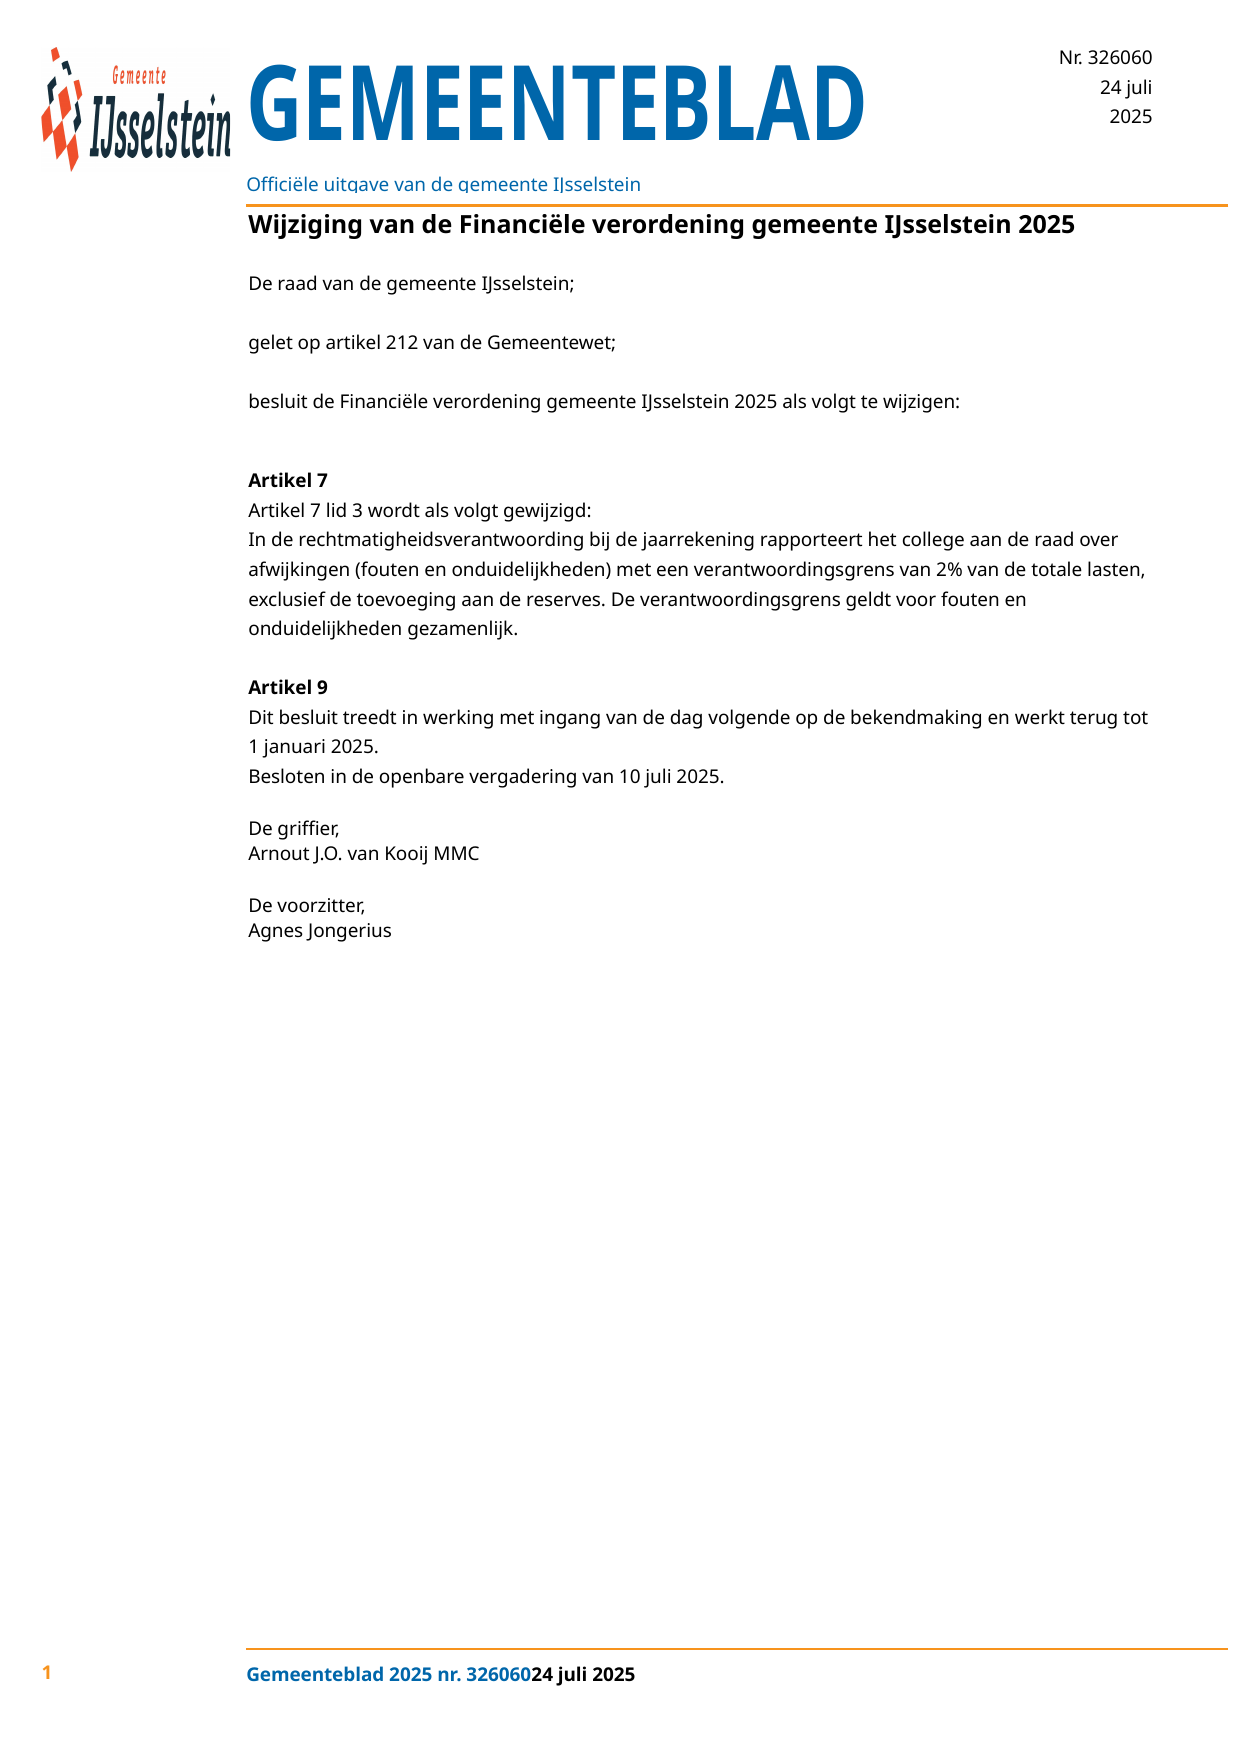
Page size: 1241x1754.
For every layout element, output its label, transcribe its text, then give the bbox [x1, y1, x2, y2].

text Artikel 9 [248, 674, 1152, 700]
text De voorzitter, [248, 892, 1152, 918]
text Besloten in de openbare vergadering van 10 juli 2025. [248, 763, 1152, 789]
text gelet op artikel 212 van de Gemeentewet; [248, 329, 1152, 355]
text In de rechtmatigheidsverantwoording bij de jaarrekening rapporteert het college aan de raad over afwijkingen (fouten en onduidelijkheden) met een verantwoordingsgrens van 2% van de totale lasten, exclusief de toevoeging aan de reserves. De verantwoordingsgrens geldt voor fouten en onduidelijkheden gezamenlijk. [248, 527, 1152, 641]
text Arnout J.O. van Kooij MMC [248, 841, 1152, 866]
text De griffier, [248, 815, 1152, 841]
text Agnes Jongerius [248, 918, 1152, 943]
text De raad van de gemeente IJsselstein; [248, 270, 1152, 296]
text Artikel 7 lid 3 wordt als volgt gewijzigd: [248, 497, 1152, 523]
text Artikel 7 [248, 467, 1152, 493]
text Dit besluit treedt in werking met ingang van de dag volgende op de bekendmaking en werkt terug tot 1 januari 2025. [248, 704, 1152, 759]
picture [41, 47, 231, 172]
text Wijziging van de Financiële verordening gemeente IJsselstein 2025 [248, 207, 1152, 241]
text besluit de Financiële verordening gemeente IJsselstein 2025 als volgt te wijzigen: [248, 389, 1152, 414]
